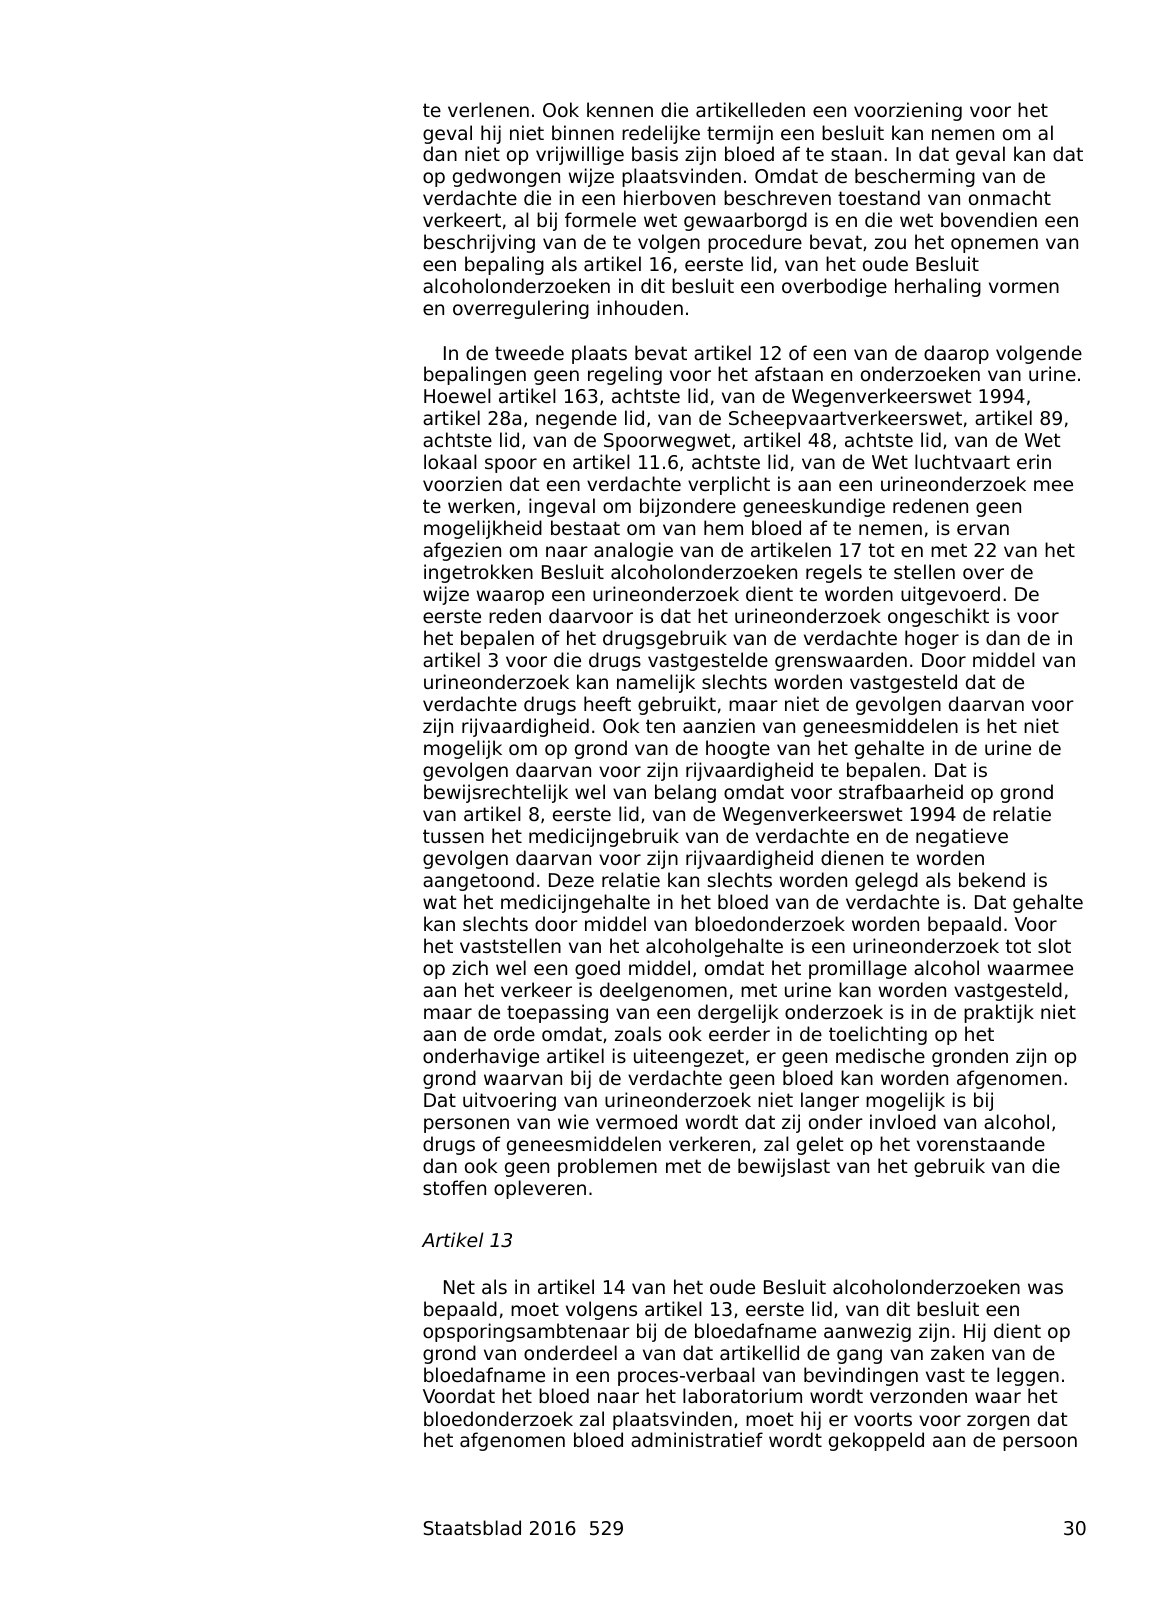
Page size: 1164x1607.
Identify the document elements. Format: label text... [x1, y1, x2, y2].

text Net als in artikel 14 van het oude Besluit alcoholonderzoeken was bepaald, moet volgens artikel 13, eerste lid, van dit besluit een opsporingsambtenaar bij de bloedafname aanwezig zijn. Hij dient op grond van onderdeel a van dat artikellid de gang van zaken van de bloedafname in een proces-verbaal van bevindingen vast te leggen. Voordat het bloed naar het laboratorium wordt verzonden waar het bloedonderzoek zal plaatsvinden, moet hij er voorts voor zorgen dat het afgenomen bloed administratief wordt gekoppeld aan de persoon [422, 1277, 1087, 1452]
text te verlenen. Ook kennen die artikelleden een voorziening voor het geval hij niet binnen redelijke termijn een besluit kan nemen om al dan niet op vrijwillige basis zijn bloed af te staan. In dat geval kan dat op gedwongen wijze plaatsvinden. Omdat de bescherming van de verdachte die in een hierboven beschreven toestand van onmacht verkeert, al bij formele wet gewaarborgd is en die wet bovendien een beschrijving van de te volgen procedure bevat, zou het opnemen van een bepaling als artikel 16, eerste lid, van het oude Besluit alcoholonderzoeken in dit besluit een overbodige herhaling vormen en overregulering inhouden. [422, 100, 1087, 320]
subtitle Artikel 13 [422, 1229, 1087, 1252]
text In de tweede plaats bevat artikel 12 of een van de daarop volgende bepalingen geen regeling voor het afstaan en onderzoeken van urine. Hoewel artikel 163, achtste lid, van de Wegenverkeerswet 1994, artikel 28a, negende lid, van de Scheepvaartverkeerswet, artikel 89, achtste lid, van de Spoorwegwet, artikel 48, achtste lid, van de Wet lokaal spoor en artikel 11.6, achtste lid, van de Wet luchtvaart erin voorzien dat een verdachte verplicht is aan een urineonderzoek mee te werken, ingeval om bijzondere geneeskundige redenen geen mogelijkheid bestaat om van hem bloed af te nemen, is ervan afgezien om naar analogie van de artikelen 17 tot en met 22 van het ingetrokken Besluit alcoholonderzoeken regels te stellen over de wijze waarop een urineonderzoek dient te worden uitgevoerd. De eerste reden daarvoor is dat het urineonderzoek ongeschikt is voor het bepalen of het drugsgebruik van de verdachte hoger is dan de in artikel 3 voor die drugs vastgestelde grenswaarden. Door middel van urineonderzoek kan namelijk slechts worden vastgesteld dat de verdachte drugs heeft gebruikt, maar niet de gevolgen daarvan voor zijn rijvaardigheid. Ook ten aanzien van geneesmiddelen is het niet mogelijk om op grond van de hoogte van het gehalte in de urine de gevolgen daarvan voor zijn rijvaardigheid te bepalen. Dat is bewijsrechtelijk wel van belang omdat voor strafbaarheid op grond van artikel 8, eerste lid, van de Wegenverkeerswet 1994 de relatie tussen het medicijngebruik van de verdachte en de negatieve gevolgen daarvan voor zijn rijvaardigheid dienen te worden aangetoond. Deze relatie kan slechts worden gelegd als bekend is wat het medicijngehalte in het bloed van de verdachte is. Dat gehalte kan slechts door middel van bloedonderzoek worden bepaald. Voor het vaststellen van het alcoholgehalte is een urineonderzoek tot slot op zich wel een goed middel, omdat het promillage alcohol waarmee aan het verkeer is deelgenomen, met urine kan worden vastgesteld, maar de toepassing van een dergelijk onderzoek is in de praktijk niet aan de orde omdat, zoals ook eerder in de toelichting op het onderhavige artikel is uiteengezet, er geen medische gronden zijn op grond waarvan bij de verdachte geen bloed kan worden afgenomen. Dat uitvoering van urineonderzoek niet langer mogelijk is bij personen van wie vermoed wordt dat zij onder invloed van alcohol, drugs of geneesmiddelen verkeren, zal gelet op het vorenstaande dan ook geen problemen met de bewijslast van het gebruik van die stoffen opleveren. [422, 342, 1087, 1199]
